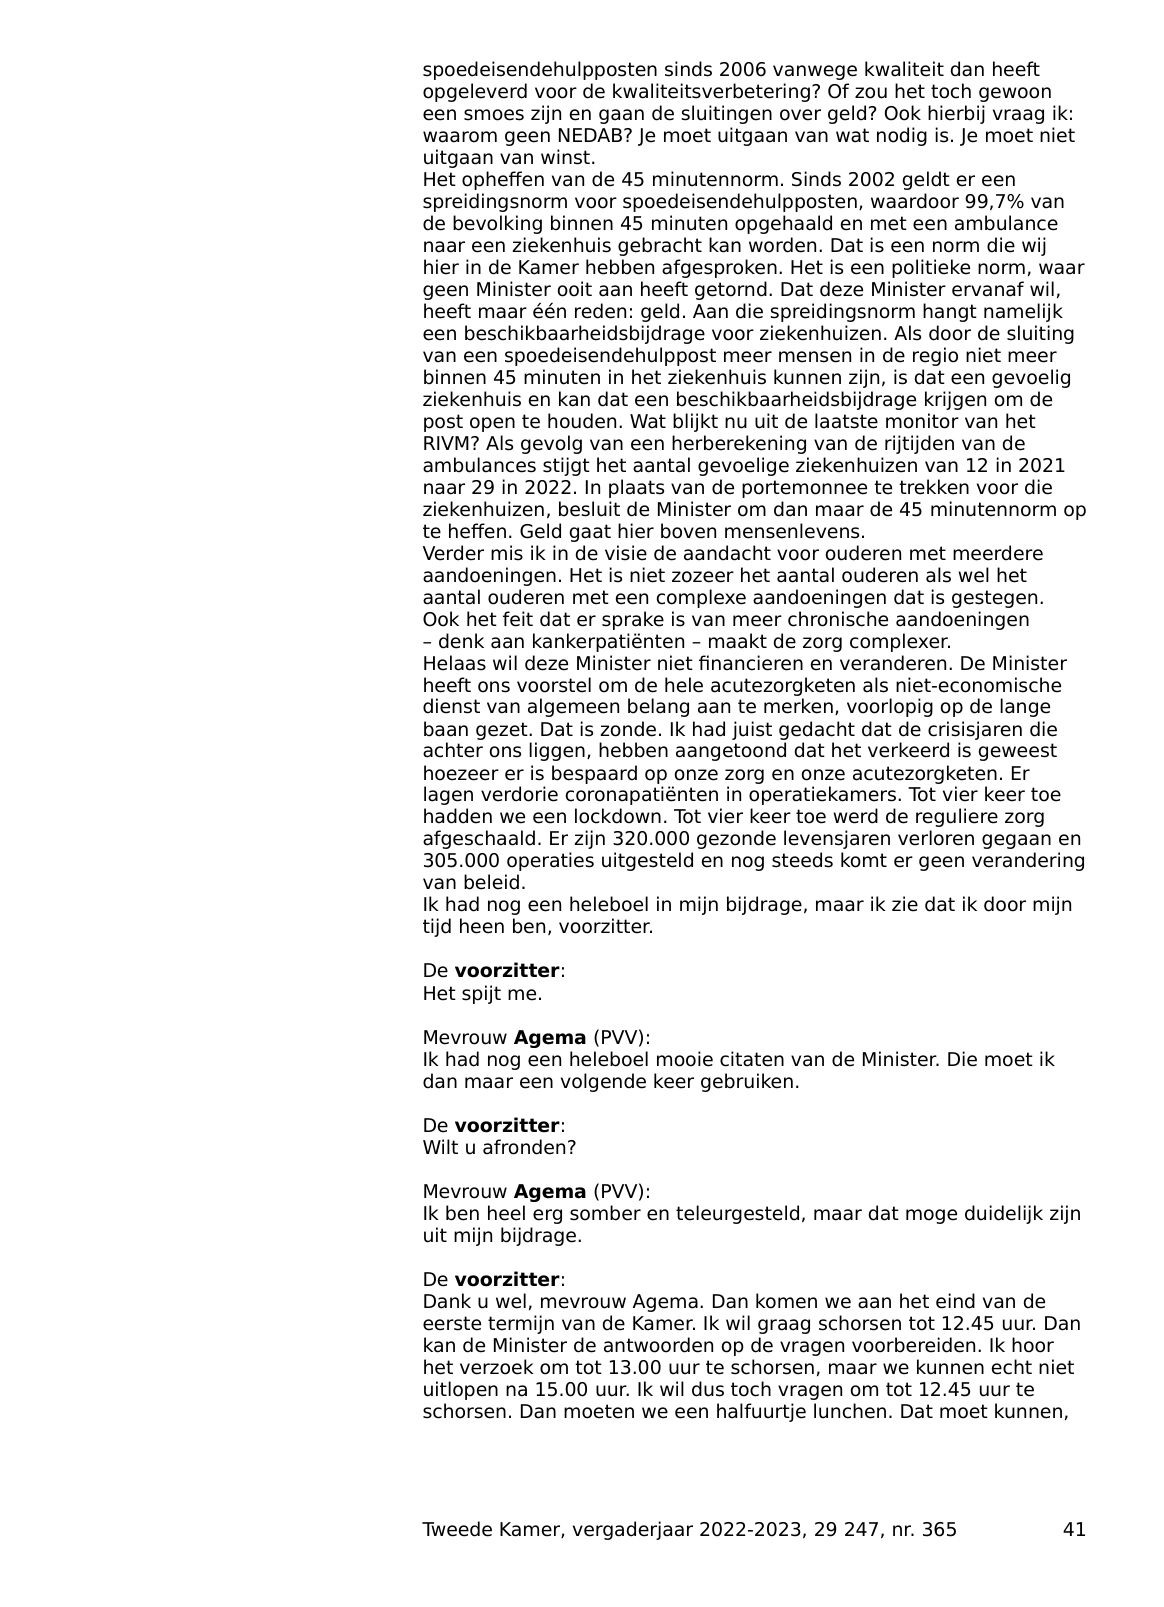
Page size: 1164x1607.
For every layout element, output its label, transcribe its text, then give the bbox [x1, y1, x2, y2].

text Wilt u afronden? [422, 1137, 1087, 1159]
text De voorzitter: [422, 1115, 1087, 1137]
text Mevrouw Agema (PVV): [422, 1181, 1087, 1203]
text Helaas wil deze Minister niet financieren en veranderen. De Minister heeft ons voorstel om de hele acutezorgketen als niet-economische dienst van algemeen belang aan te merken, voorlopig op de lange baan gezet. Dat is zonde. Ik had juist gedacht dat de crisisjaren die achter ons liggen, hebben aangetoond dat het verkeerd is geweest hoezeer er is bespaard op onze zorg en onze acutezorgketen. Er lagen verdorie coronapatiënten in operatiekamers. Tot vier keer toe hadden we een lockdown. Tot vier keer toe werd de reguliere zorg afgeschaald. Er zijn 320.000 gezonde levensjaren verloren gegaan en 305.000 operaties uitgesteld en nog steeds komt er geen verandering van beleid. [422, 652, 1087, 894]
text Het spijt me. [422, 982, 1087, 1004]
text Ik had nog een heleboel in mijn bijdrage, maar ik zie dat ik door mijn tijd heen ben, voorzitter. [422, 894, 1087, 938]
text Mevrouw Agema (PVV): [422, 1027, 1087, 1048]
text Ik had nog een heleboel mooie citaten van de Minister. Die moet ik dan maar een volgende keer gebruiken. [422, 1048, 1087, 1092]
text De voorzitter: [422, 960, 1087, 982]
text spoedeisendehulpposten sinds 2006 vanwege kwaliteit dan heeft opgeleverd voor de kwaliteitsverbetering? Of zou het toch gewoon een smoes zijn en gaan de sluitingen over geld? Ook hierbij vraag ik: waarom geen NEDAB? Je moet uitgaan van wat nodig is. Je moet niet uitgaan van winst. [422, 59, 1087, 169]
text Dank u wel, mevrouw Agema. Dan komen we aan het eind van de eerste termijn van de Kamer. Ik wil graag schorsen tot 12.45 uur. Dan kan de Minister de antwoorden op de vragen voorbereiden. Ik hoor het verzoek om tot 13.00 uur te schorsen, maar we kunnen echt niet uitlopen na 15.00 uur. Ik wil dus toch vragen om tot 12.45 uur te schorsen. Dan moeten we een halfuurtje lunchen. Dat moet kunnen, [422, 1291, 1087, 1423]
text Verder mis ik in de visie de aandacht voor ouderen met meerdere aandoeningen. Het is niet zozeer het aantal ouderen als wel het aantal ouderen met een complexe aandoeningen dat is gestegen. Ook het feit dat er sprake is van meer chronische aandoeningen – denk aan kankerpatiënten – maakt de zorg complexer. [422, 543, 1087, 652]
text Ik ben heel erg somber en teleurgesteld, maar dat moge duidelijk zijn uit mijn bijdrage. [422, 1203, 1087, 1247]
text De voorzitter: [422, 1269, 1087, 1291]
text Het opheffen van de 45 minutennorm. Sinds 2002 geldt er een spreidingsnorm voor spoedeisendehulpposten, waardoor 99,7% van de bevolking binnen 45 minuten opgehaald en met een ambulance naar een ziekenhuis gebracht kan worden. Dat is een norm die wij hier in de Kamer hebben afgesproken. Het is een politieke norm, waar geen Minister ooit aan heeft getornd. Dat deze Minister ervanaf wil, heeft maar één reden: geld. Aan die spreidingsnorm hangt namelijk een beschikbaarheidsbijdrage voor ziekenhuizen. Als door de sluiting van een spoedeisendehulppost meer mensen in de regio niet meer binnen 45 minuten in het ziekenhuis kunnen zijn, is dat een gevoelig ziekenhuis en kan dat een beschikbaarheidsbijdrage krijgen om de post open te houden. Wat blijkt nu uit de laatste monitor van het RIVM? Als gevolg van een herberekening van de rijtijden van de ambulances stijgt het aantal gevoelige ziekenhuizen van 12 in 2021 naar 29 in 2022. In plaats van de portemonnee te trekken voor die ziekenhuizen, besluit de Minister om dan maar de 45 minutennorm op te heffen. Geld gaat hier boven mensenlevens. [422, 169, 1087, 543]
